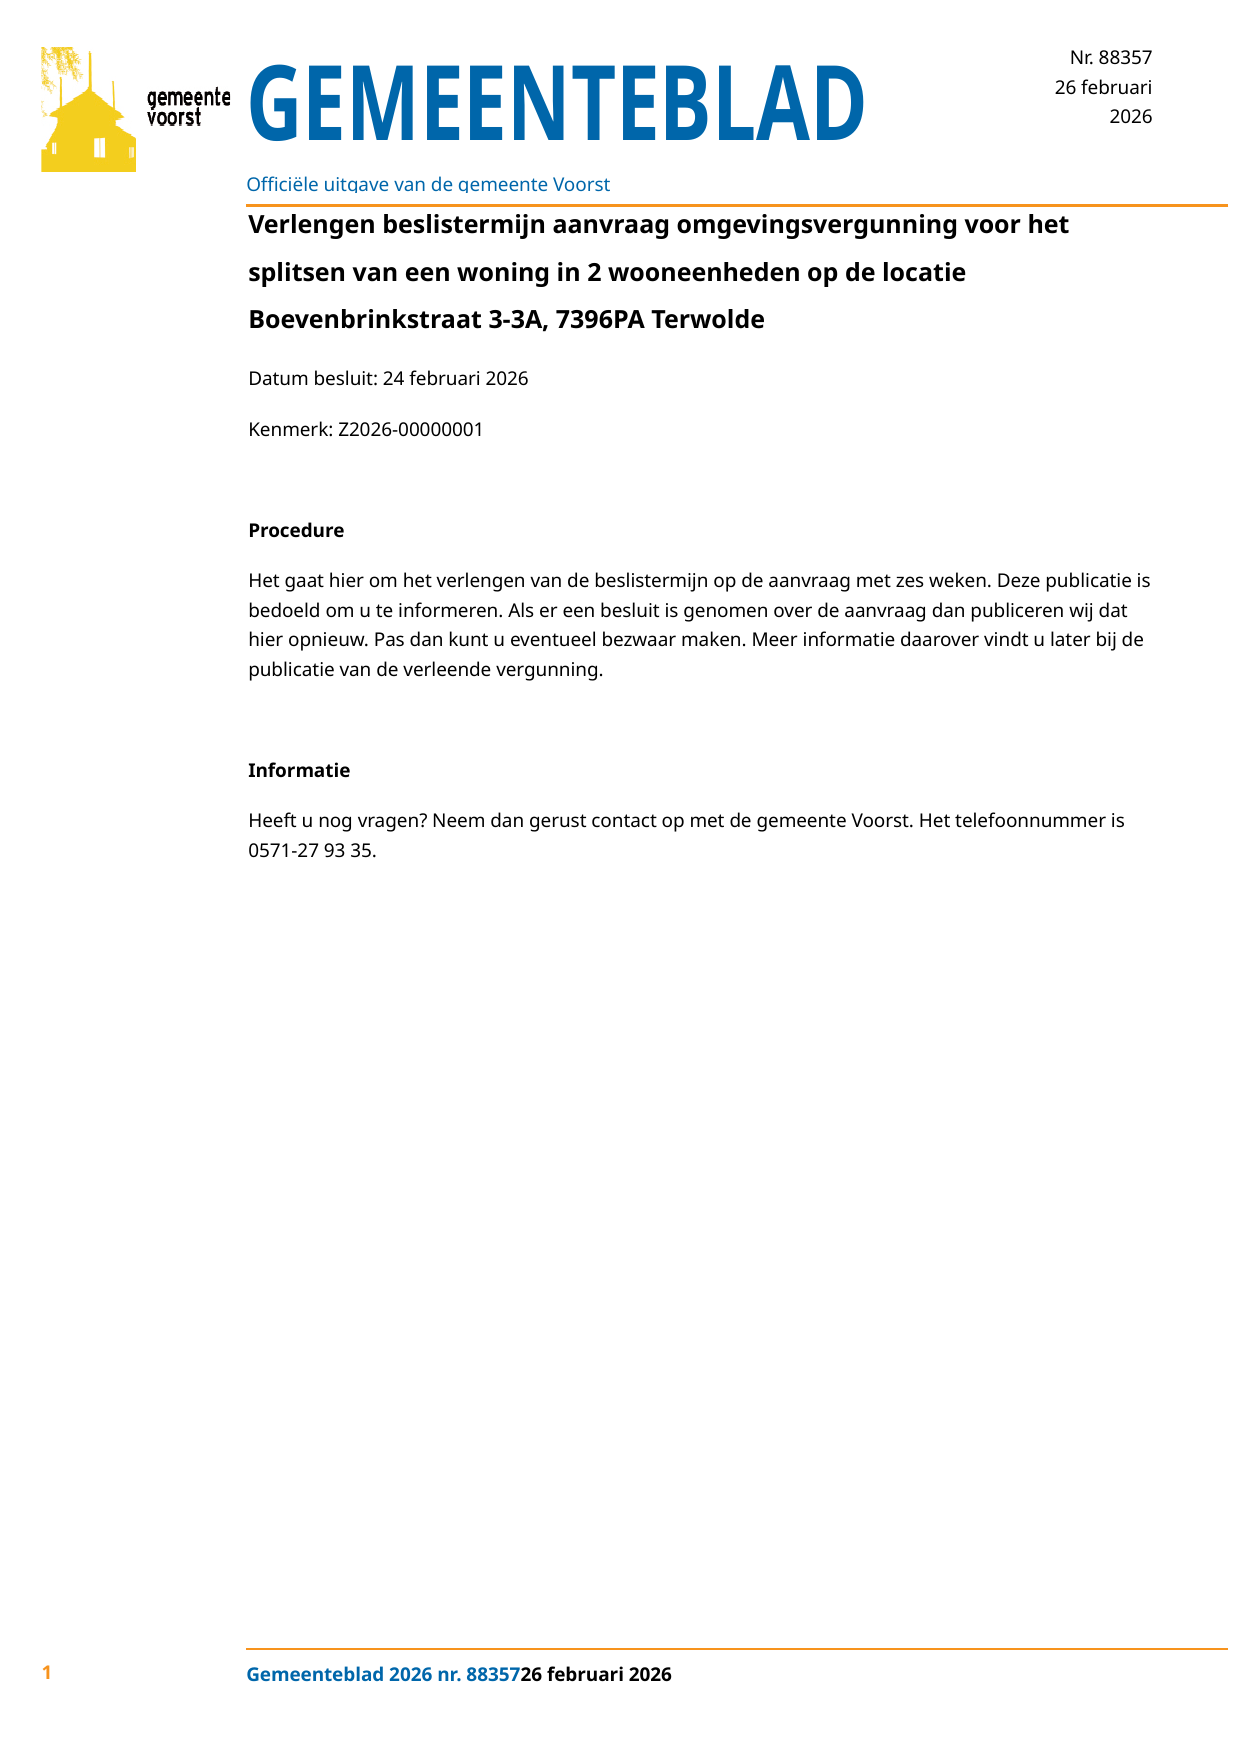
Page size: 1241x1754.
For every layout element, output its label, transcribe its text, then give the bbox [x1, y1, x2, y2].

text Het gaat hier om het verlengen van de beslistermijn op de aanvraag met zes weken. Deze publicatie is bedoeld om u te informeren. Als er een besluit is genomen over de aanvraag dan publiceren wij dat hier opnieuw. Pas dan kunt u eventueel bezwaar maken. Meer informatie daarover vindt u later bij de publicatie van de verleende vergunning. [248, 567, 1152, 682]
text Datum besluit: 24 februari 2026 [248, 366, 1152, 391]
text Kenmerk: Z2026-00000001 [248, 416, 1152, 442]
text Informatie [248, 757, 1152, 782]
text Procedure [248, 517, 1152, 542]
text Verlengen beslistermijn aanvraag omgevingsvergunning voor het splitsen van een woning in 2 wooneenheden op de locatie Boevenbrinkstraat 3-3A, 7396PA Terwolde [248, 207, 1152, 336]
picture [41, 47, 231, 172]
text Heeft u nog vragen? Neem dan gerust contact op met de gemeente Voorst. Het telefoonnummer is 0571-27 93 35. [248, 807, 1152, 862]
